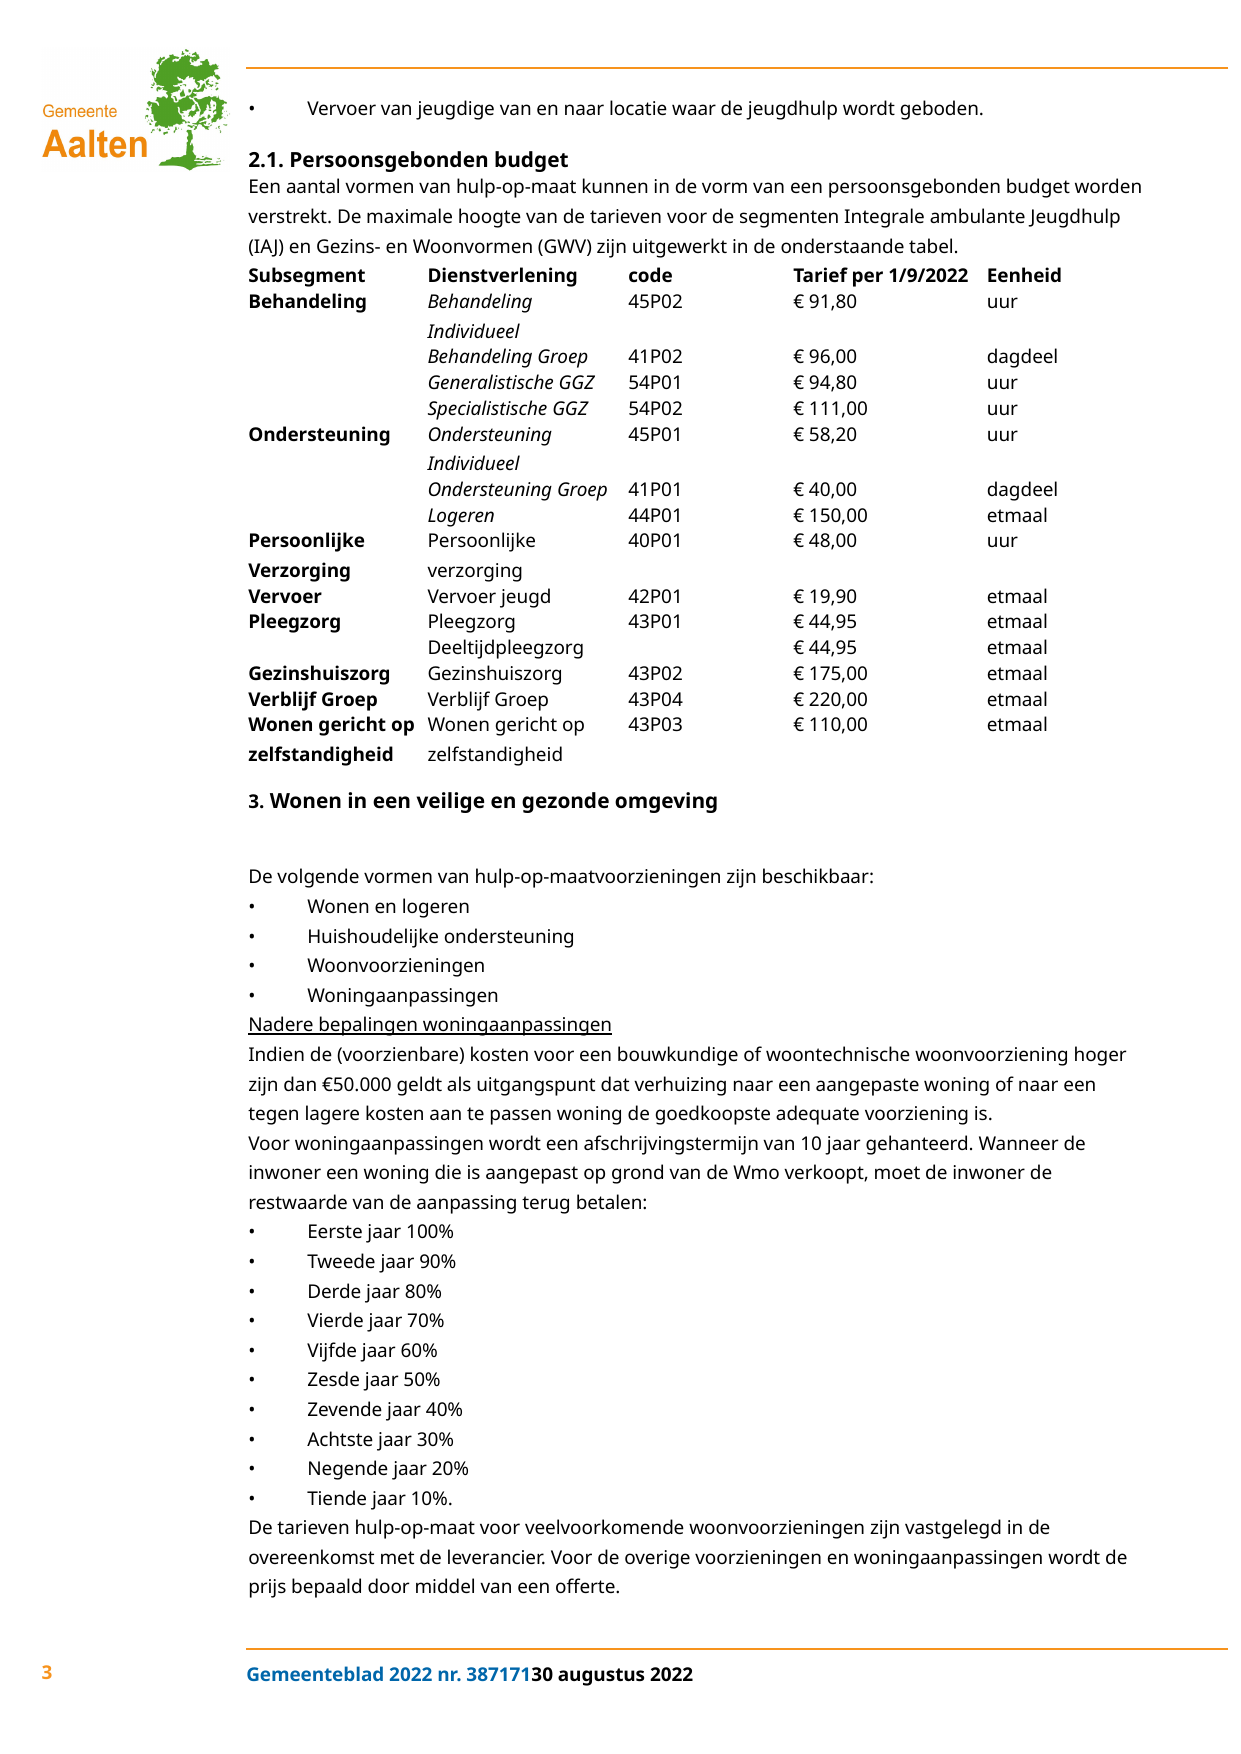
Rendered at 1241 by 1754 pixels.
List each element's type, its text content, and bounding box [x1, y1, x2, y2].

text Een aantal vormen van hulp-op-maat kunnen in de vorm van een persoonsgebonden budget worden verstrekt. De maximale hoogte van de tarieven voor de segmenten Integrale ambulante Jeugdhulp (IAJ) en Gezins- en Woonvormen (GWV) zijn uitgewerkt in de onderstaande tabel. [248, 174, 1152, 258]
list Woonvoorzieningen [248, 952, 1152, 978]
table_cell 41P02 [628, 344, 793, 369]
table_cell Behandeling Groep [427, 344, 628, 369]
table_cell Vervoer [248, 583, 427, 608]
list Negende jaar 20% [248, 1455, 1152, 1481]
table_cell Wonen gericht op zelfstandigheid [248, 711, 427, 767]
table_cell 43P01 [628, 609, 793, 634]
table_cell 43P04 [628, 686, 793, 711]
table_header Eenheid [987, 263, 1152, 288]
table_cell Ondersteuning Individueel [427, 421, 628, 476]
table_cell 44P01 [628, 502, 793, 527]
list Zesde jaar 50% [248, 1367, 1152, 1392]
table_cell 43P03 [628, 711, 793, 767]
table_cell € 40,00 [793, 476, 987, 502]
table_cell Pleegzorg [248, 609, 427, 634]
table_cell etmaal [987, 660, 1152, 686]
table_cell € 94,80 [793, 369, 987, 395]
table_cell [248, 476, 427, 502]
table_cell etmaal [987, 609, 1152, 634]
table_cell € 19,90 [793, 583, 987, 608]
table_cell [248, 344, 427, 369]
table_cell € 58,20 [793, 421, 987, 476]
list Eerste jaar 100% [248, 1219, 1152, 1244]
table_cell Generalistische GGZ [427, 369, 628, 395]
table_cell Persoonlijke Verzorging [248, 528, 427, 583]
table_header code [628, 263, 793, 288]
table_header Dienstverlening [427, 263, 628, 288]
table_cell [248, 369, 427, 395]
list Huishoudelijke ondersteuning [248, 923, 1152, 949]
picture [41, 47, 231, 172]
table_cell Ondersteuning Groep [427, 476, 628, 502]
table_cell etmaal [987, 686, 1152, 711]
list Zevende jaar 40% [248, 1396, 1152, 1422]
table_cell Wonen gericht op zelfstandigheid [427, 711, 628, 767]
table_cell € 96,00 [793, 344, 987, 369]
table_cell Pleegzorg [427, 609, 628, 634]
table_cell € 111,00 [793, 395, 987, 421]
list Wonen en logeren [248, 893, 1152, 919]
table_cell etmaal [987, 711, 1152, 767]
table_cell € 44,95 [793, 609, 987, 634]
table_cell 45P01 [628, 421, 793, 476]
table_cell 45P02 [628, 288, 793, 343]
list Vervoer van jeugdige van en naar locatie waar de jeugdhulp wordt geboden. [248, 95, 1152, 121]
table_cell Verblijf Groep [248, 686, 427, 711]
table_cell € 91,80 [793, 288, 987, 343]
table_cell uur [987, 288, 1152, 343]
table_cell Gezinshuiszorg [248, 660, 427, 686]
table_cell € 110,00 [793, 711, 987, 767]
table_cell uur [987, 421, 1152, 476]
list Derde jaar 80% [248, 1278, 1152, 1304]
table_cell [248, 502, 427, 527]
table_cell 42P01 [628, 583, 793, 608]
table_cell etmaal [987, 502, 1152, 527]
table_cell [248, 395, 427, 421]
table_cell Deeltijdpleegzorg [427, 634, 628, 660]
table_cell Persoonlijke verzorging [427, 528, 628, 583]
table_cell Gezinshuiszorg [427, 660, 628, 686]
table_cell etmaal [987, 634, 1152, 660]
list Tiende jaar 10%. [248, 1485, 1152, 1511]
table_header Subsegment [248, 263, 427, 288]
table_cell uur [987, 528, 1152, 583]
text De tarieven hulp-op-maat voor veelvoorkomende woonvoorzieningen zijn vastgelegd in de overeenkomst met de leverancier. Voor de overige voorzieningen en woningaanpassingen wordt de prijs bepaald door middel van een offerte. [248, 1514, 1152, 1599]
table_cell Verblijf Groep [427, 686, 628, 711]
list Tweede jaar 90% [248, 1248, 1152, 1274]
text 2.1. Persoonsgebonden budget [248, 145, 1152, 174]
table_cell € 48,00 [793, 528, 987, 583]
table_cell Specialistische GGZ [427, 395, 628, 421]
table_cell [628, 634, 793, 660]
table_cell 40P01 [628, 528, 793, 583]
table_cell € 220,00 [793, 686, 987, 711]
table_cell Logeren [427, 502, 628, 527]
text Voor woningaanpassingen wordt een afschrijvingstermijn van 10 jaar gehanteerd. Wanneer de inwoner een woning die is aangepast op grond van de Wmo verkoopt, moet de inwoner de restwaarde van de aanpassing terug betalen: [248, 1130, 1152, 1215]
text De volgende vormen van hulp-op-maatvoorzieningen zijn beschikbaar: [248, 864, 1152, 889]
text Indien de (voorzienbare) kosten voor een bouwkundige of woontechnische woonvoorziening hoger zijn dan €50.000 geldt als uitgangspunt dat verhuizing naar een aangepaste woning of naar een tegen lagere kosten aan te passen woning de goedkoopste adequate voorziening is. [248, 1041, 1152, 1126]
table_cell [248, 634, 427, 660]
table_cell Behandeling Individueel [427, 288, 628, 343]
table_cell 54P02 [628, 395, 793, 421]
list Woningaanpassingen [248, 982, 1152, 1008]
table_cell 54P01 [628, 369, 793, 395]
list Vierde jaar 70% [248, 1307, 1152, 1333]
text Nadere bepalingen woningaanpassingen [248, 1012, 1152, 1037]
table_cell Vervoer jeugd [427, 583, 628, 608]
table_cell uur [987, 395, 1152, 421]
list Vijfde jaar 60% [248, 1337, 1152, 1363]
table_cell dagdeel [987, 344, 1152, 369]
table_cell 41P01 [628, 476, 793, 502]
table_cell etmaal [987, 583, 1152, 608]
table_cell € 44,95 [793, 634, 987, 660]
table_cell € 150,00 [793, 502, 987, 527]
table_cell Behandeling [248, 288, 427, 343]
table_cell Ondersteuning [248, 421, 427, 476]
table_cell 43P02 [628, 660, 793, 686]
table_cell dagdeel [987, 476, 1152, 502]
list Achtste jaar 30% [248, 1426, 1152, 1452]
table_cell € 175,00 [793, 660, 987, 686]
text 3. Wonen in een veilige en gezonde omgeving [248, 786, 1152, 814]
table_cell uur [987, 369, 1152, 395]
table_header Tarief per 1/9/2022 [793, 263, 987, 288]
